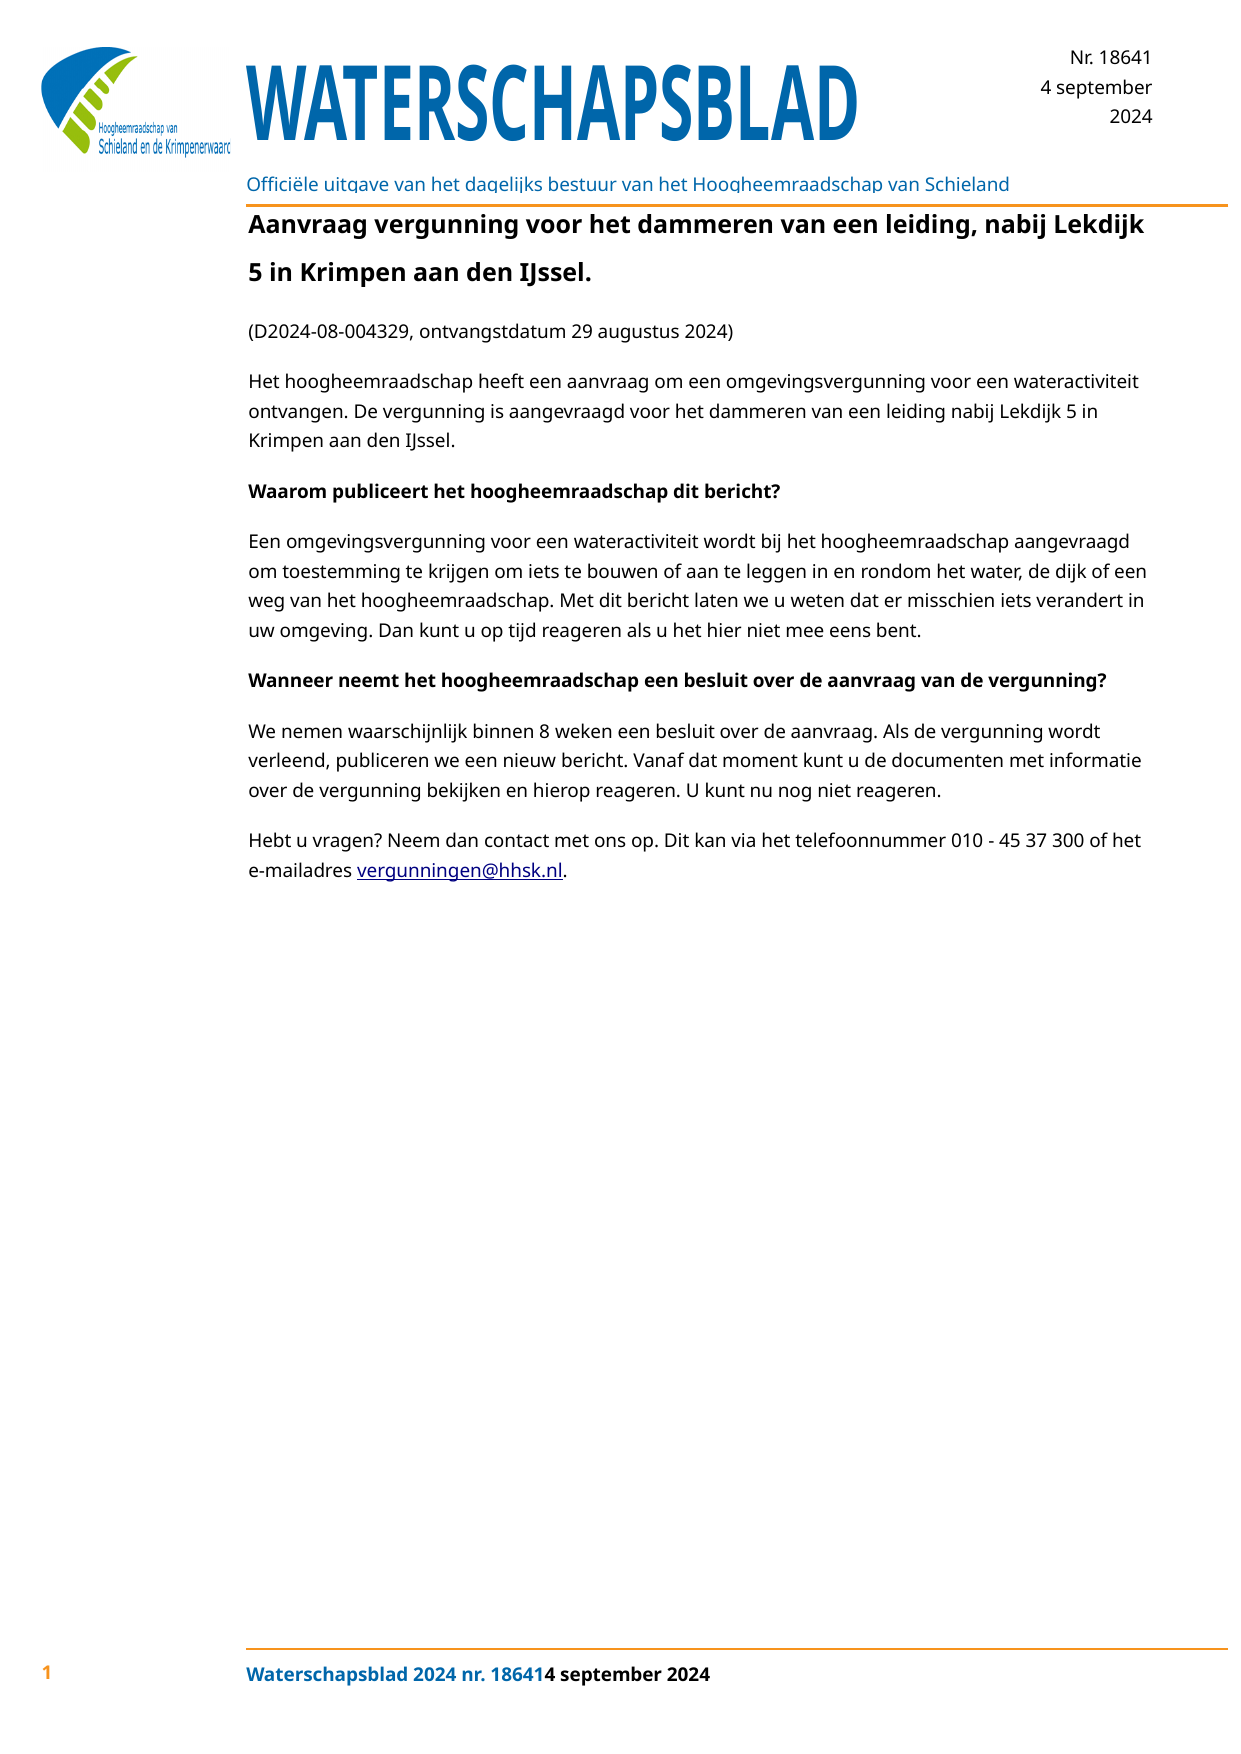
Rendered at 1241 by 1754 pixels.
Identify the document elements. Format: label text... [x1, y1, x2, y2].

text (D2024-08-004329, ontvangstdatum 29 augustus 2024) [248, 318, 1152, 344]
text We nemen waarschijnlijk binnen 8 weken een besluit over de aanvraag. Als de vergunning wordt verleend, publiceren we een nieuw bericht. Vanaf dat moment kunt u de documenten met informatie over de vergunning bekijken en hierop reageren. U kunt nu nog niet reageren. [248, 718, 1152, 803]
text Een omgevingsvergunning voor een wateractiviteit wordt bij het hoogheemraadschap aangevraagd om toestemming te krijgen om iets te bouwen of aan te leggen in en rondom het water, de dijk of een weg van het hoogheemraadschap. Met dit bericht laten we u weten dat er misschien iets verandert in uw omgeving. Dan kunt u op tijd reageren als u het hier niet mee eens bent. [248, 528, 1152, 643]
text Waarom publiceert het hoogheemraadschap dit bericht? [248, 478, 1152, 504]
text Wanneer neemt het hoogheemraadschap een besluit over de aanvraag van de vergunning? [248, 667, 1152, 693]
text Het hoogheemraadschap heeft een aanvraag om een omgevingsvergunning voor een wateractiviteit ontvangen. De vergunning is aangevraagd voor het dammeren van een leiding nabij Lekdijk 5 in Krimpen aan den IJssel. [248, 368, 1152, 453]
text Aanvraag vergunning voor het dammeren van een leiding, nabij Lekdijk 5 in Krimpen aan den IJssel. [248, 207, 1152, 288]
picture [41, 47, 231, 172]
text Hebt u vragen? Neem dan contact met ons op. Dit kan via het telefoonnummer 010 - 45 37 300 of het e-mailadres vergunningen@hhsk.nl. [248, 827, 1152, 883]
